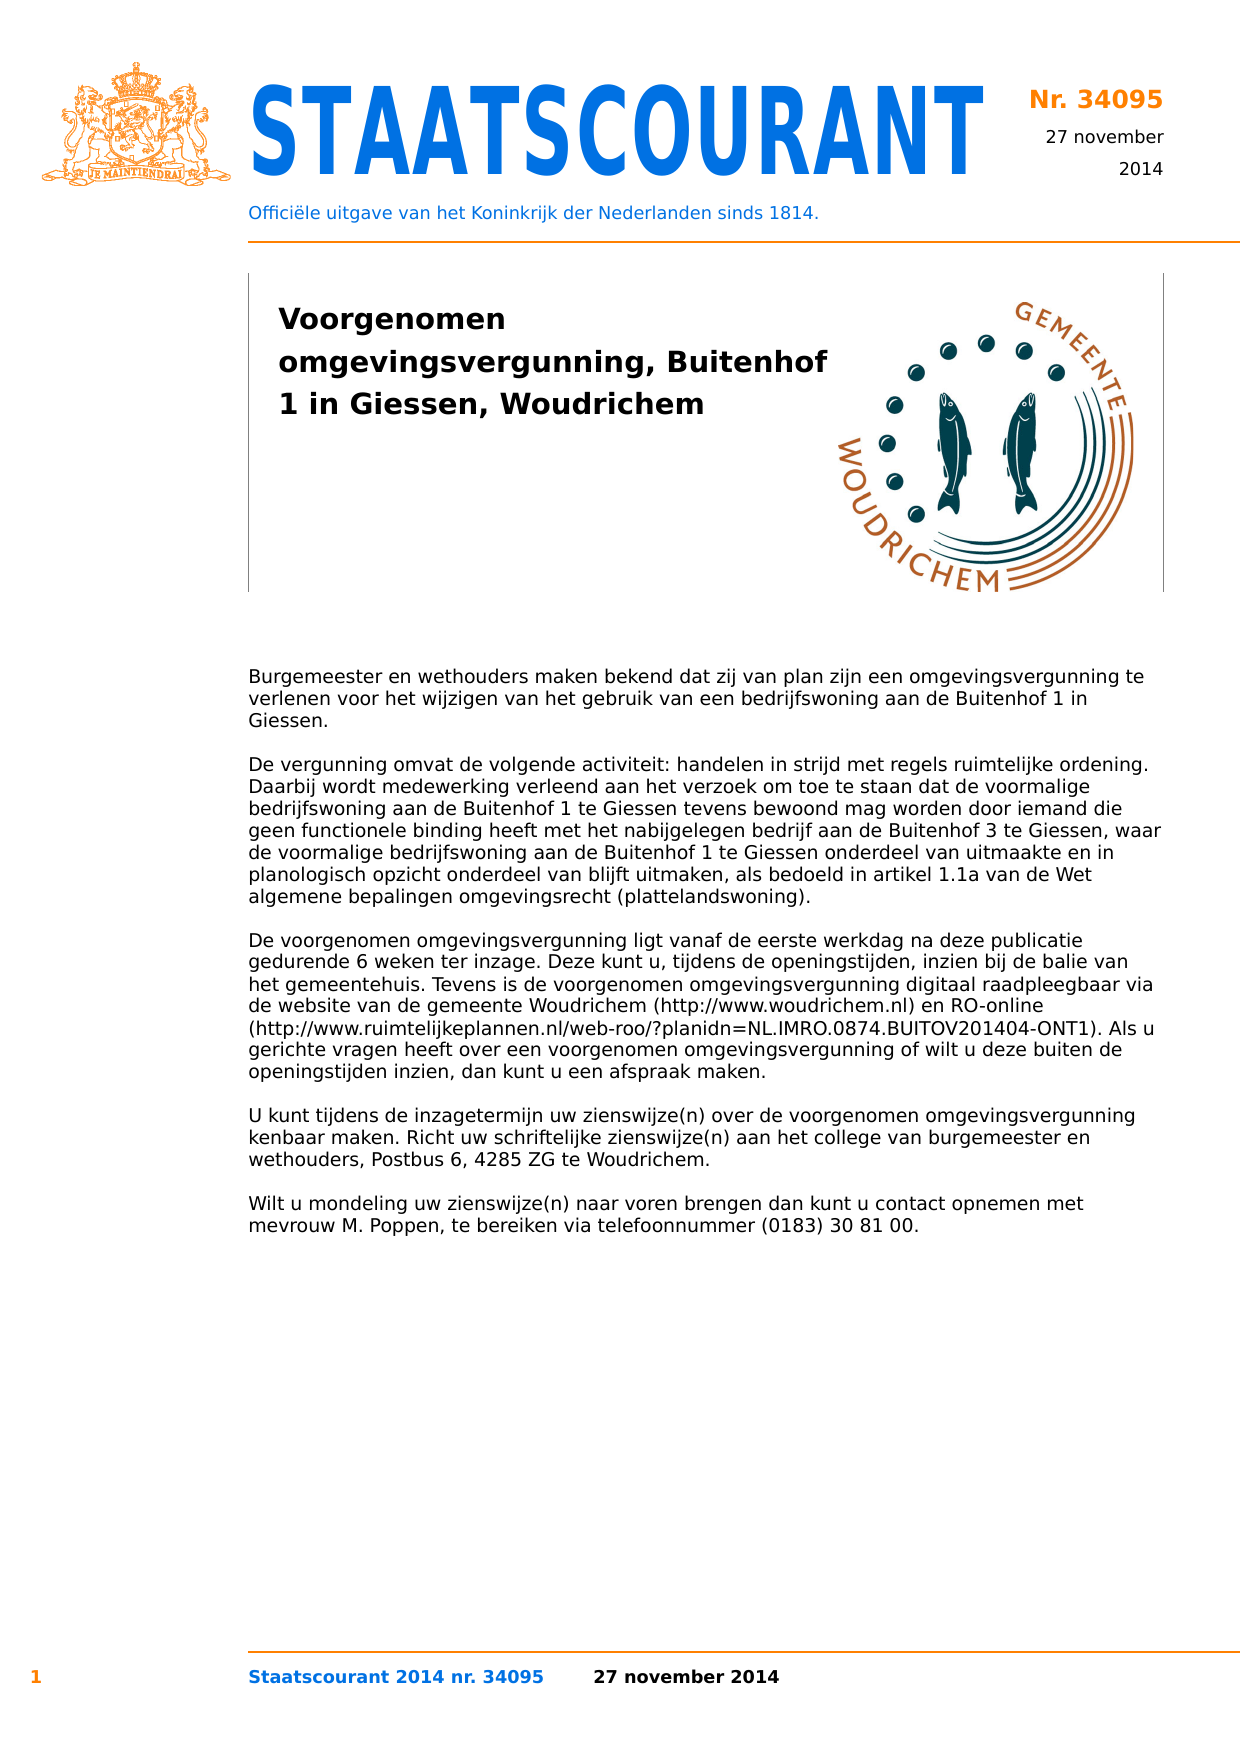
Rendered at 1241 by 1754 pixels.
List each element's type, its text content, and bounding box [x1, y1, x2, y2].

picture [41, 62, 231, 186]
table_header Nr. 34095 [998, 62, 1240, 121]
text Wilt u mondeling uw zienswijze(n) naar voren brengen dan kunt u contact opnemen met mevrouw M. Poppen, te bereiken via telefoonnummer (0183) 30 81 00. [248, 1193, 1163, 1237]
subtitle Voorgenomen omgevingsvergunning, Buitenhof 1 in Giessen, Woudrichem [249, 273, 1163, 592]
table_cell 2014 [998, 153, 1240, 203]
table_header STAATSCOURANT [248, 62, 998, 203]
text De vergunning omvat de volgende activiteit: handelen in strijd met regels ruimtelijke ordening. Daarbij wordt medewerking verleend aan het verzoek om toe te staan dat de voormalige bedrijfswoning aan de Buitenhof 1 te Giessen tevens bewoond mag worden door iemand die geen functionele binding heeft met het nabijgelegen bedrijf aan de Buitenhof 3 te Giessen, waar de voormalige bedrijfswoning aan de Buitenhof 1 te Giessen onderdeel van uitmaakte en in planologisch opzicht onderdeel van blijft uitmaken, als bedoeld in artikel 1.1a van de Wet algemene bepalingen omgevingsrecht (plattelandswoning). [248, 754, 1163, 908]
picture [838, 302, 1134, 592]
table_header [25, 62, 248, 241]
text De voorgenomen omgevingsvergunning ligt vanaf de eerste werkdag na deze publicatie gedurende 6 weken ter inzage. Deze kunt u, tijdens de openingstijden, inzien bij de balie van het gemeentehuis. Tevens is de voorgenomen omgevingsvergunning digitaal raadpleegbaar via de website van de gemeente Woudrichem (http://www.woudrichem.nl) en RO-online (http://www.ruimtelijkeplannen.nl/web-roo/?planidn=NL.IMRO.0874.BUITOV201404-ONT1). Als u gerichte vragen heeft over een voorgenomen omgevingsvergunning of wilt u deze buiten de openingstijden inzien, dan kunt u een afspraak maken. [248, 929, 1163, 1083]
table_cell 27 november [998, 121, 1240, 153]
text U kunt tijdens de inzagetermijn uw zienswijze(n) over de voorgenomen omgevingsvergunning kenbaar maken. Richt uw schriftelijke zienswijze(n) aan het college van burgemeester en wethouders, Postbus 6, 4285 ZG te Woudrichem. [248, 1105, 1163, 1171]
text Burgemeester en wethouders maken bekend dat zij van plan zijn een omgevingsvergunning te verlenen voor het wijzigen van het gebruik van een bedrijfswoning aan de Buitenhof 1 in Giessen. [248, 666, 1163, 732]
table_cell Officiële uitgave van het Koninkrijk der Nederlanden sinds 1814. [248, 203, 1240, 241]
